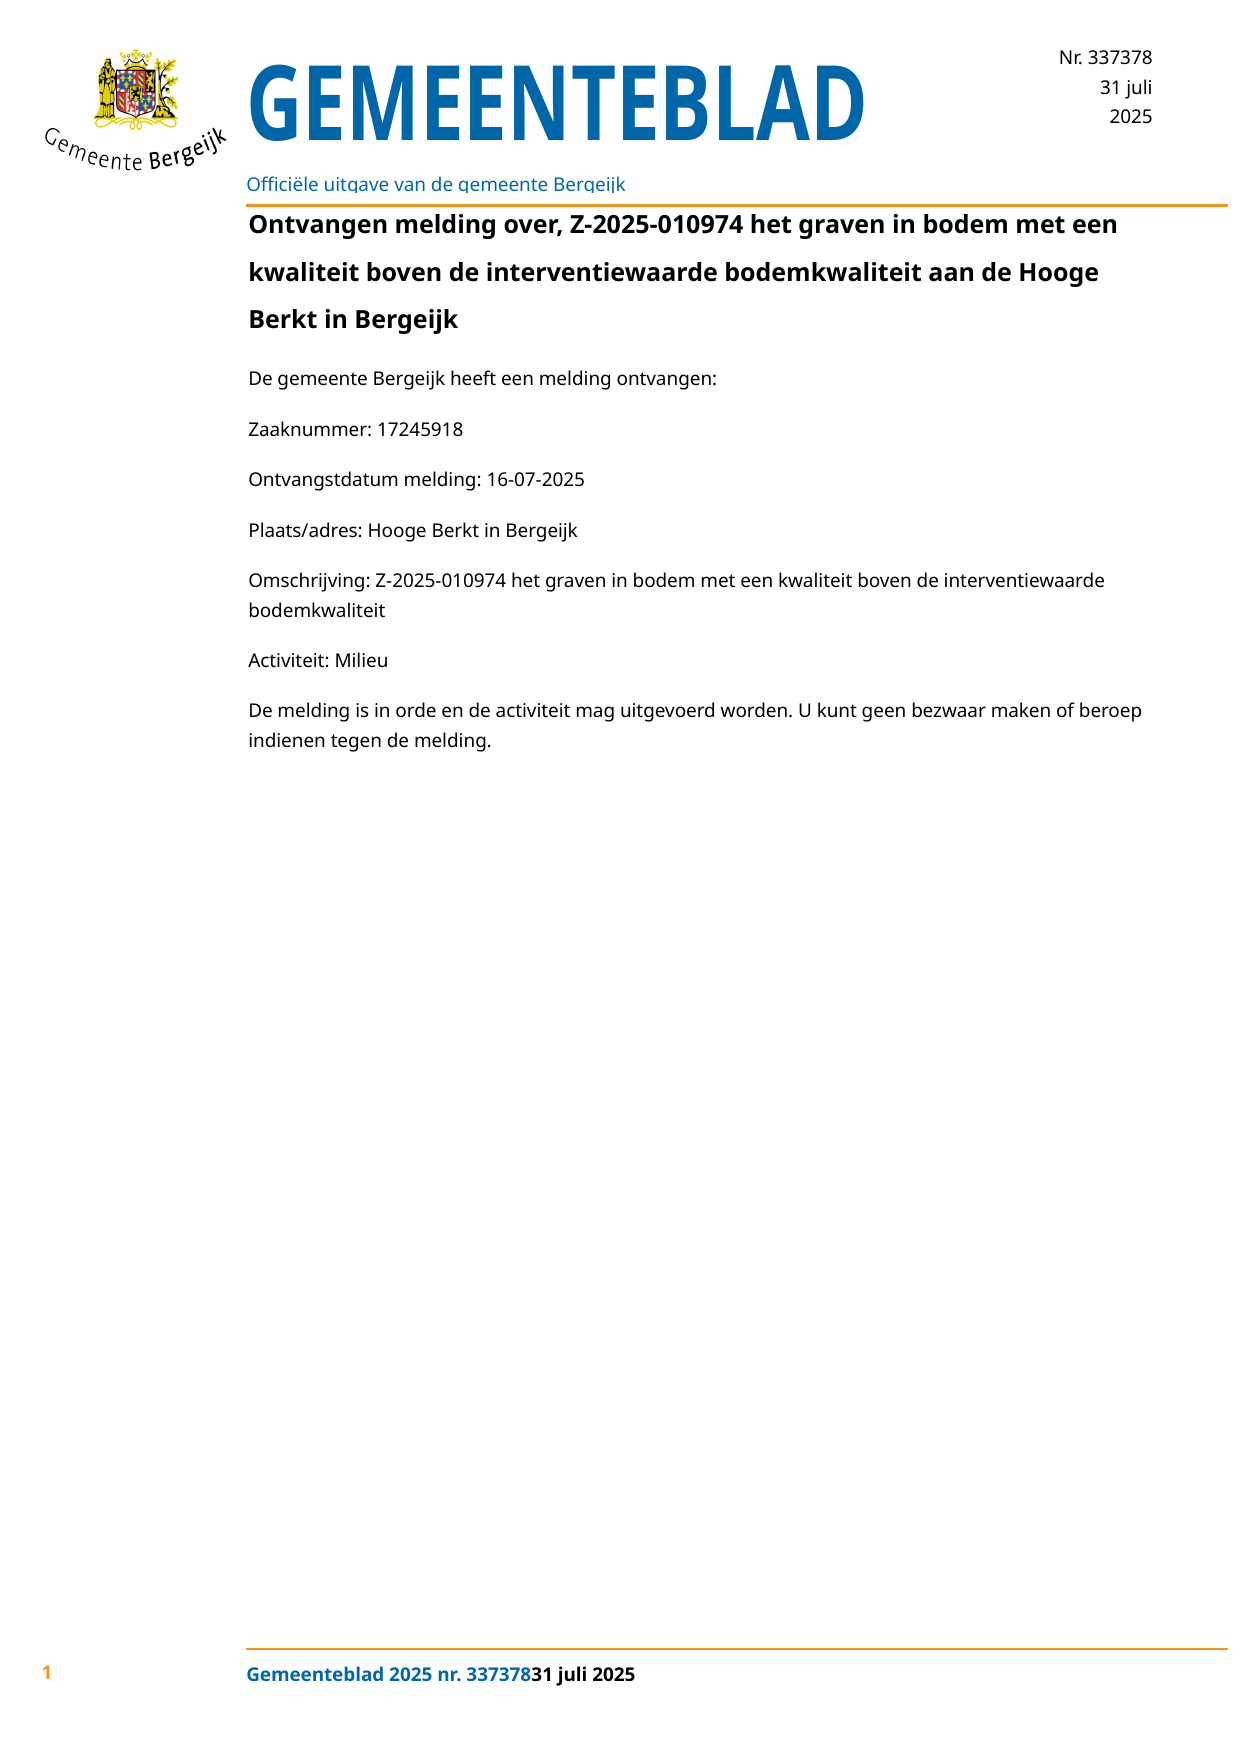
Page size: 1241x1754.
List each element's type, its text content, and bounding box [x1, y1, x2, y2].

picture [41, 47, 231, 172]
text Ontvangen melding over, Z-2025-010974 het graven in bodem met een kwaliteit boven de interventiewaarde bodemkwaliteit aan de Hooge Berkt in Bergeijk [248, 207, 1152, 336]
text Zaaknummer: 17245918 [248, 416, 1152, 442]
text De gemeente Bergeijk heeft een melding ontvangen: [248, 366, 1152, 391]
text Omschrijving: Z-2025-010974 het graven in bodem met een kwaliteit boven de interventiewaarde bodemkwaliteit [248, 567, 1152, 622]
text Ontvangstdatum melding: 16-07-2025 [248, 466, 1152, 492]
text De melding is in orde en de activiteit mag uitgevoerd worden. U kunt geen bezwaar maken of beroep indienen tegen de melding. [248, 698, 1152, 753]
text Plaats/adres: Hooge Berkt in Bergeijk [248, 517, 1152, 542]
text Activiteit: Milieu [248, 647, 1152, 673]
